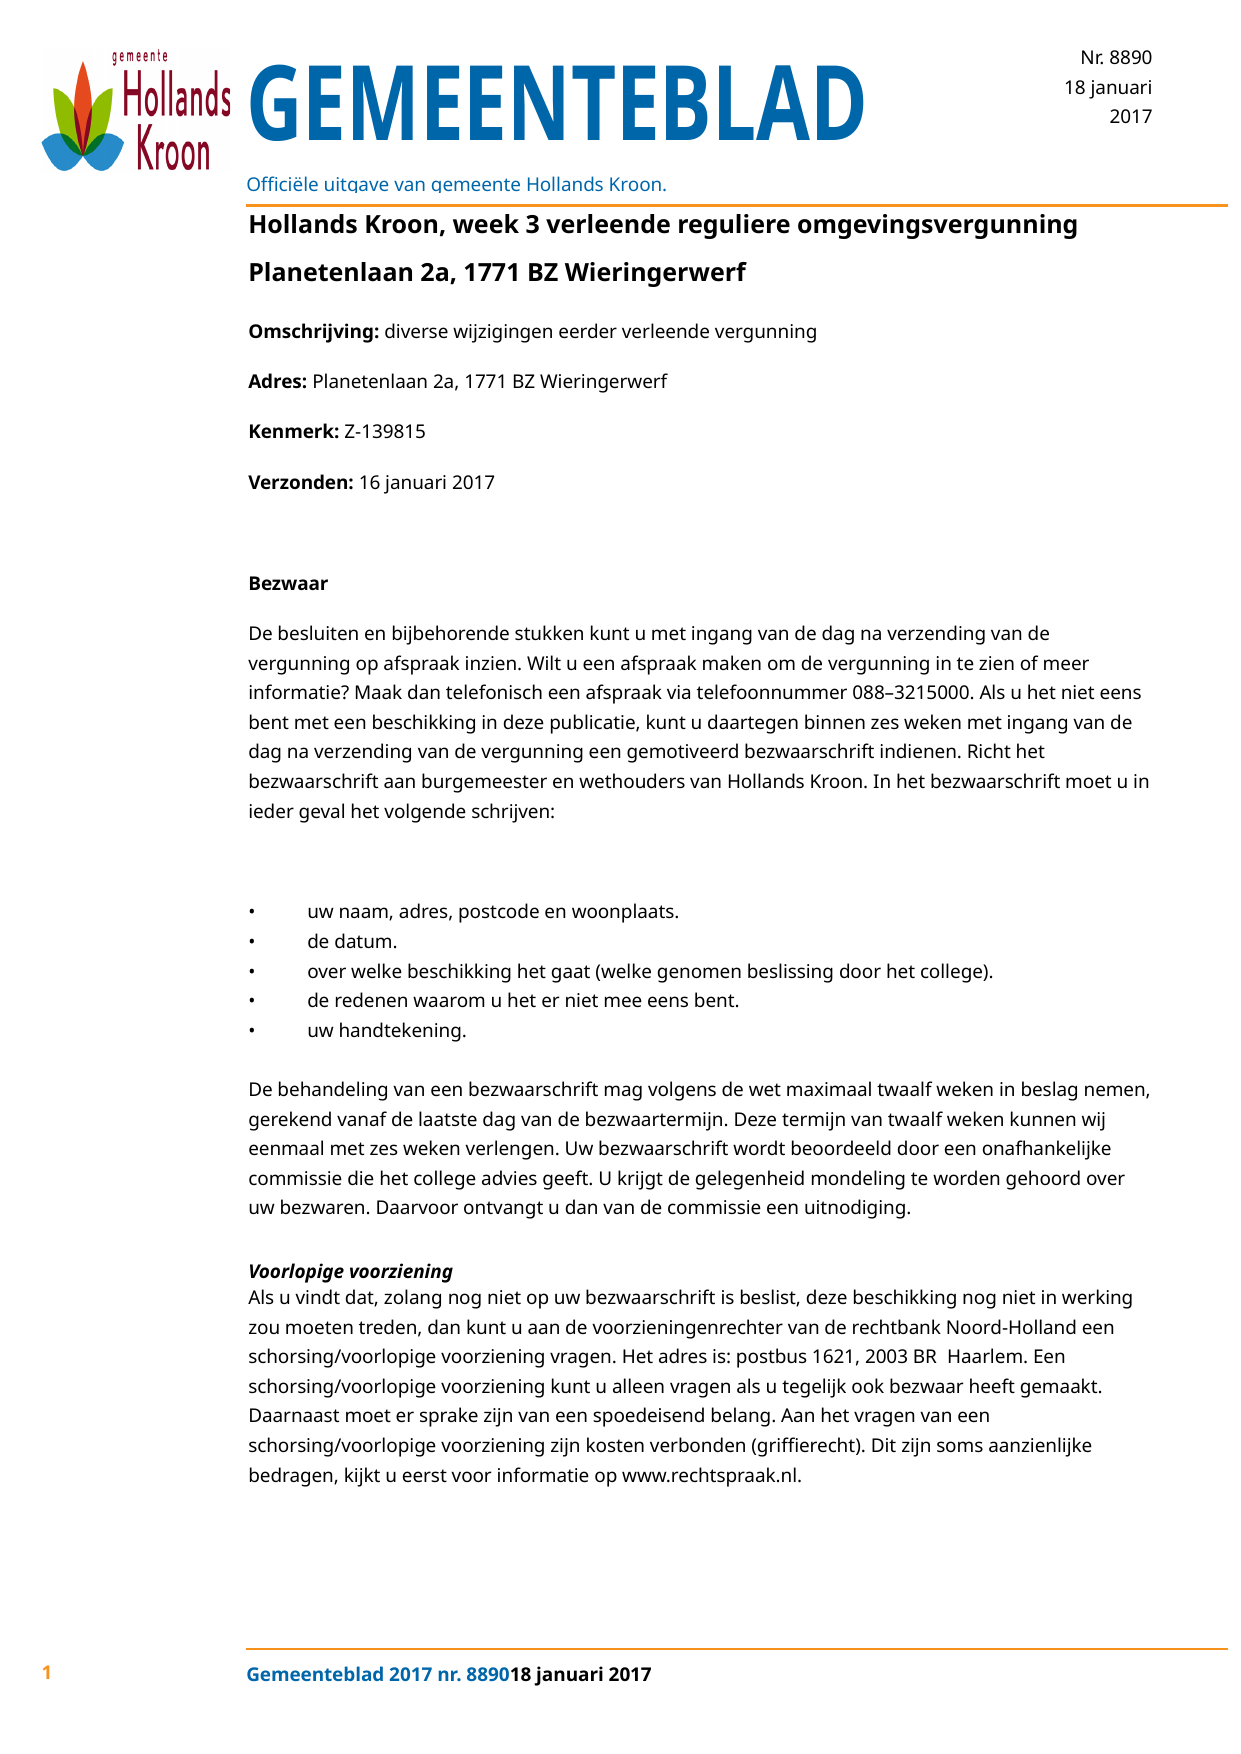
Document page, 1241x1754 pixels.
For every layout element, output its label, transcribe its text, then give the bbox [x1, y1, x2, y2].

text De behandeling van een bezwaarschrift mag volgens de wet maximaal twaalf weken in beslag nemen, gerekend vanaf de laatste dag van de bezwaartermijn. Deze termijn van twaalf weken kunnen wij eenmaal met zes weken verlengen. Uw bezwaarschrift wordt beoordeeld door een onafhankelijke commissie die het college advies geeft. U krijgt de gelegenheid mondeling te worden gehoord over uw bezwaren. Daarvoor ontvangt u dan van de commissie een uitnodiging. [248, 1076, 1152, 1220]
text Voorlopige voorziening [248, 1258, 1152, 1284]
list over welke beschikking het gaat (welke genomen beslissing door het college). [248, 958, 1152, 984]
text Omschrijving: diverse wijzigingen eerder verleende vergunning [248, 318, 1152, 344]
text Kenmerk: Z-139815 [248, 419, 1152, 444]
list uw handtekening. [248, 1017, 1152, 1043]
picture [41, 47, 231, 172]
list de datum. [248, 928, 1152, 954]
list uw naam, adres, postcode en woonplaats. [248, 899, 1152, 924]
text Bezwaar [248, 570, 1152, 596]
list de redenen waarom u het er niet mee eens bent. [248, 987, 1152, 1013]
text Als u vindt dat, zolang nog niet op uw bezwaarschrift is beslist, deze beschikking nog niet in werking zou moeten treden, dan kunt u aan de voorzieningenrechter van de rechtbank Noord-Holland een schorsing/voorlopige voorziening vragen. Het adres is: postbus 1621, 2003 BR Haarlem. Een schorsing/voorlopige voorziening kunt u alleen vragen als u tegelijk ook bezwaar heeft gemaakt. Daarnaast moet er sprake zijn van een spoedeisend belang. Aan het vragen van een schorsing/voorlopige voorziening zijn kosten verbonden (griffierecht). Dit zijn soms aanzienlijke bedragen, kijkt u eerst voor informatie op www.rechtspraak.nl. [248, 1284, 1152, 1487]
text Hollands Kroon, week 3 verleende reguliere omgevingsvergunning Planetenlaan 2a, 1771 BZ Wieringerwerf [248, 207, 1152, 288]
text Adres: Planetenlaan 2a, 1771 BZ Wieringerwerf [248, 368, 1152, 394]
text De besluiten en bijbehorende stukken kunt u met ingang van de dag na verzending van de vergunning op afspraak inzien. Wilt u een afspraak maken om de vergunning in te zien of meer informatie? Maak dan telefonisch een afspraak via telefoonnummer 088–3215000. Als u het niet eens bent met een beschikking in deze publicatie, kunt u daartegen binnen zes weken met ingang van de dag na verzending van de vergunning een gemotiveerd bezwaarschrift indienen. Richt het bezwaarschrift aan burgemeester en wethouders van Hollands Kroon. In het bezwaarschrift moet u in ieder geval het volgende schrijven: [248, 620, 1152, 824]
text Verzonden: 16 januari 2017 [248, 469, 1152, 495]
